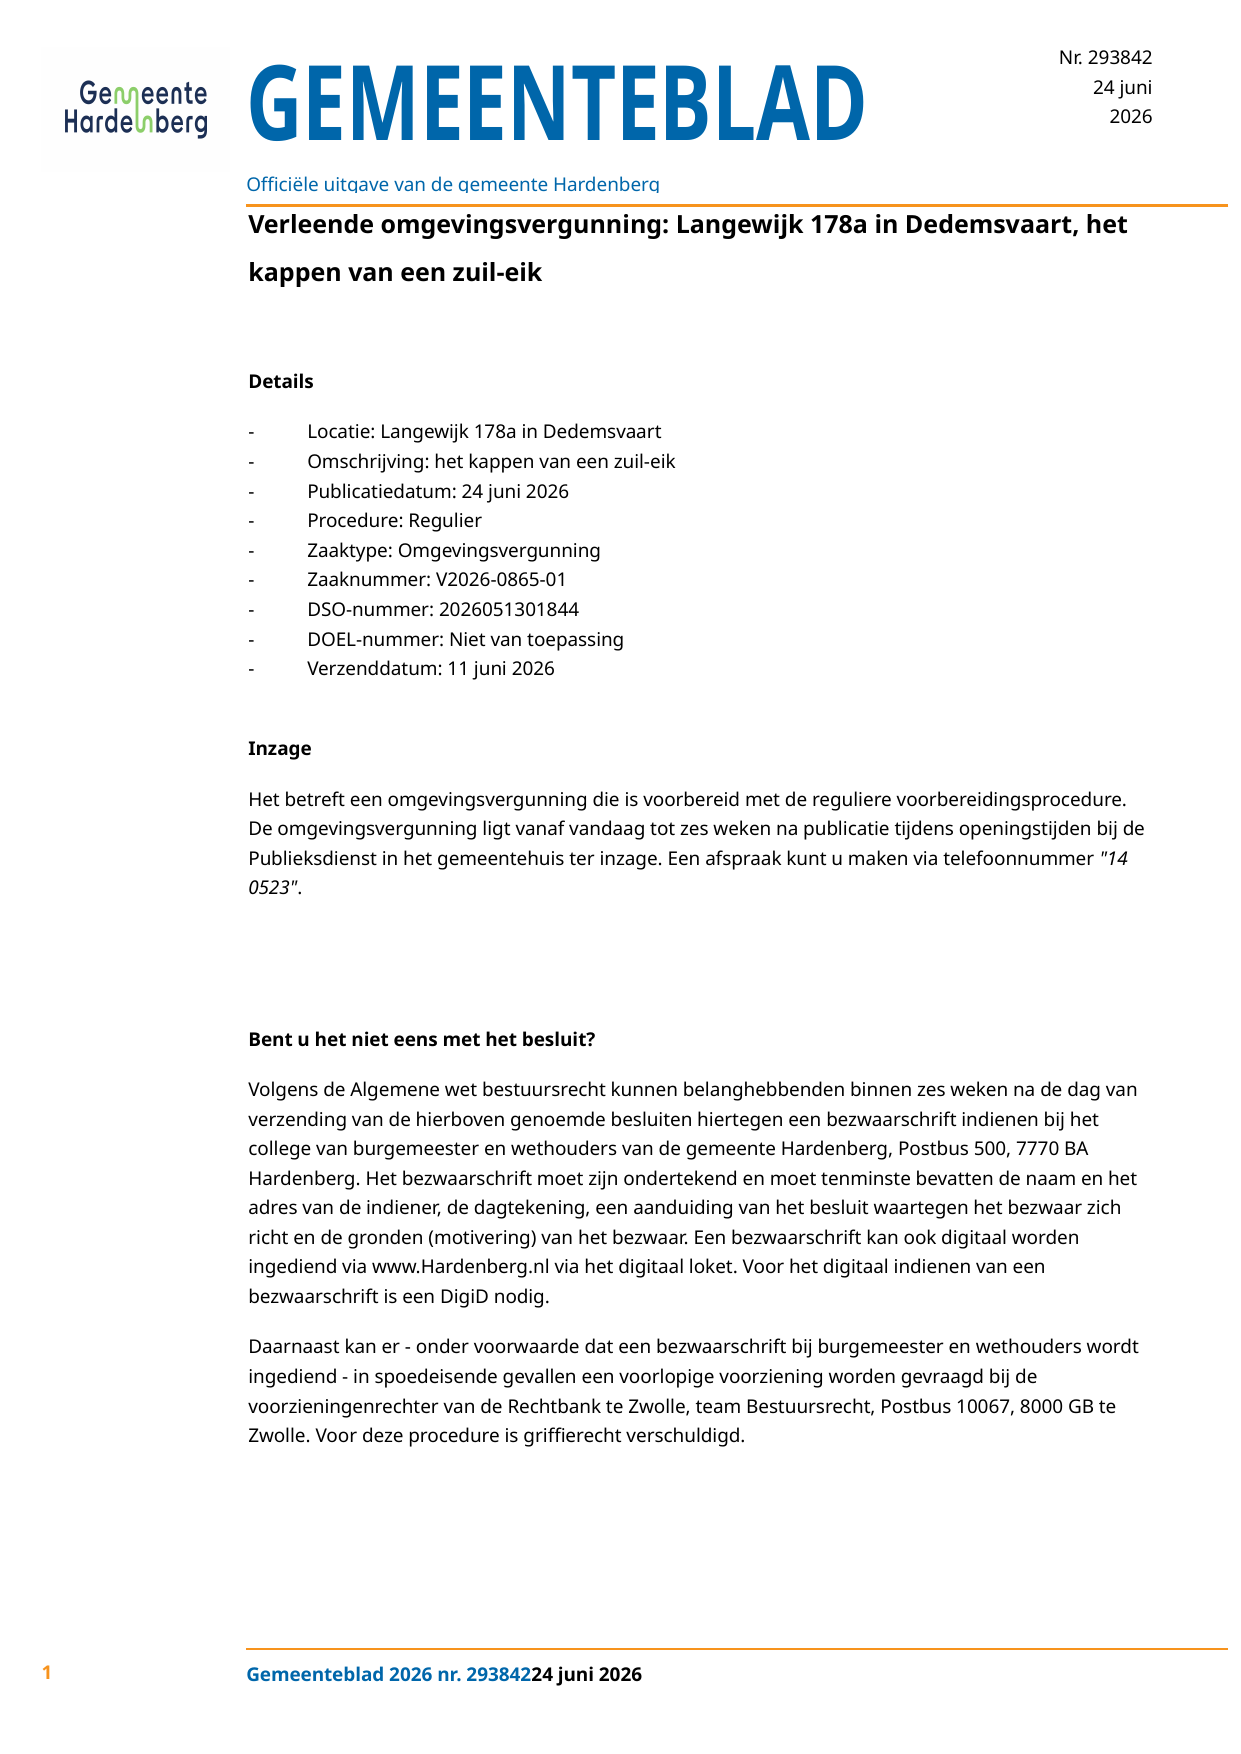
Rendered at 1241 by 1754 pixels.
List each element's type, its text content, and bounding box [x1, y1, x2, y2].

list Verzenddatum: 11 juni 2026 [248, 655, 1152, 681]
list Zaaktype: Omgevingsvergunning [248, 537, 1152, 563]
list Zaaknummer: V2026-0865-01 [248, 567, 1152, 592]
list Procedure: Regulier [248, 507, 1152, 533]
list DSO-nummer: 2026051301844 [248, 596, 1152, 622]
text Het betreft een omgevingsvergunning die is voorbereid met de reguliere voorbereidingsprocedure. De omgevingsvergunning ligt vanaf vandaag tot zes weken na publicatie tijdens openingstijden bij de Publieksdienst in het gemeentehuis ter inzage. Een afspraak kunt u maken via telefoonnummer "14 0523". [248, 786, 1152, 900]
list Omschrijving: het kappen van een zuil-eik [248, 448, 1152, 474]
picture [41, 47, 231, 172]
list DOEL-nummer: Niet van toepassing [248, 626, 1152, 652]
text Bent u het niet eens met het besluit? [248, 1026, 1152, 1052]
text Volgens de Algemene wet bestuursrecht kunnen belanghebbenden binnen zes weken na de dag van verzending van de hierboven genoemde besluiten hiertegen een bezwaarschrift indienen bij het college van burgemeester en wethouders van de gemeente Hardenberg, Postbus 500, 7770 BA Hardenberg. Het bezwaarschrift moet zijn ondertekend en moet tenminste bevatten de naam en het adres van de indiener, de dagtekening, een aanduiding van het besluit waartegen het bezwaar zich richt en de gronden (motivering) van het bezwaar. Een bezwaarschrift kan ook digitaal worden ingediend via www.Hardenberg.nl via het digitaal loket. Voor het digitaal indienen van een bezwaarschrift is een DigiD nodig. [248, 1076, 1152, 1309]
text Daarnaast kan er - onder voorwaarde dat een bezwaarschrift bij burgemeester en wethouders wordt ingediend - in spoedeisende gevallen een voorlopige voorziening worden gevraagd bij de voorzieningenrechter van de Rechtbank te Zwolle, team Bestuursrecht, Postbus 10067, 8000 GB te Zwolle. Voor deze procedure is griffierecht verschuldigd. [248, 1334, 1152, 1448]
list Locatie: Langewijk 178a in Dedemsvaart [248, 419, 1152, 444]
list Publicatiedatum: 24 juni 2026 [248, 478, 1152, 504]
text Inzage [248, 735, 1152, 761]
text Details [248, 368, 1152, 394]
text Verleende omgevingsvergunning: Langewijk 178a in Dedemsvaart, het kappen van een zuil-eik [248, 207, 1152, 288]
